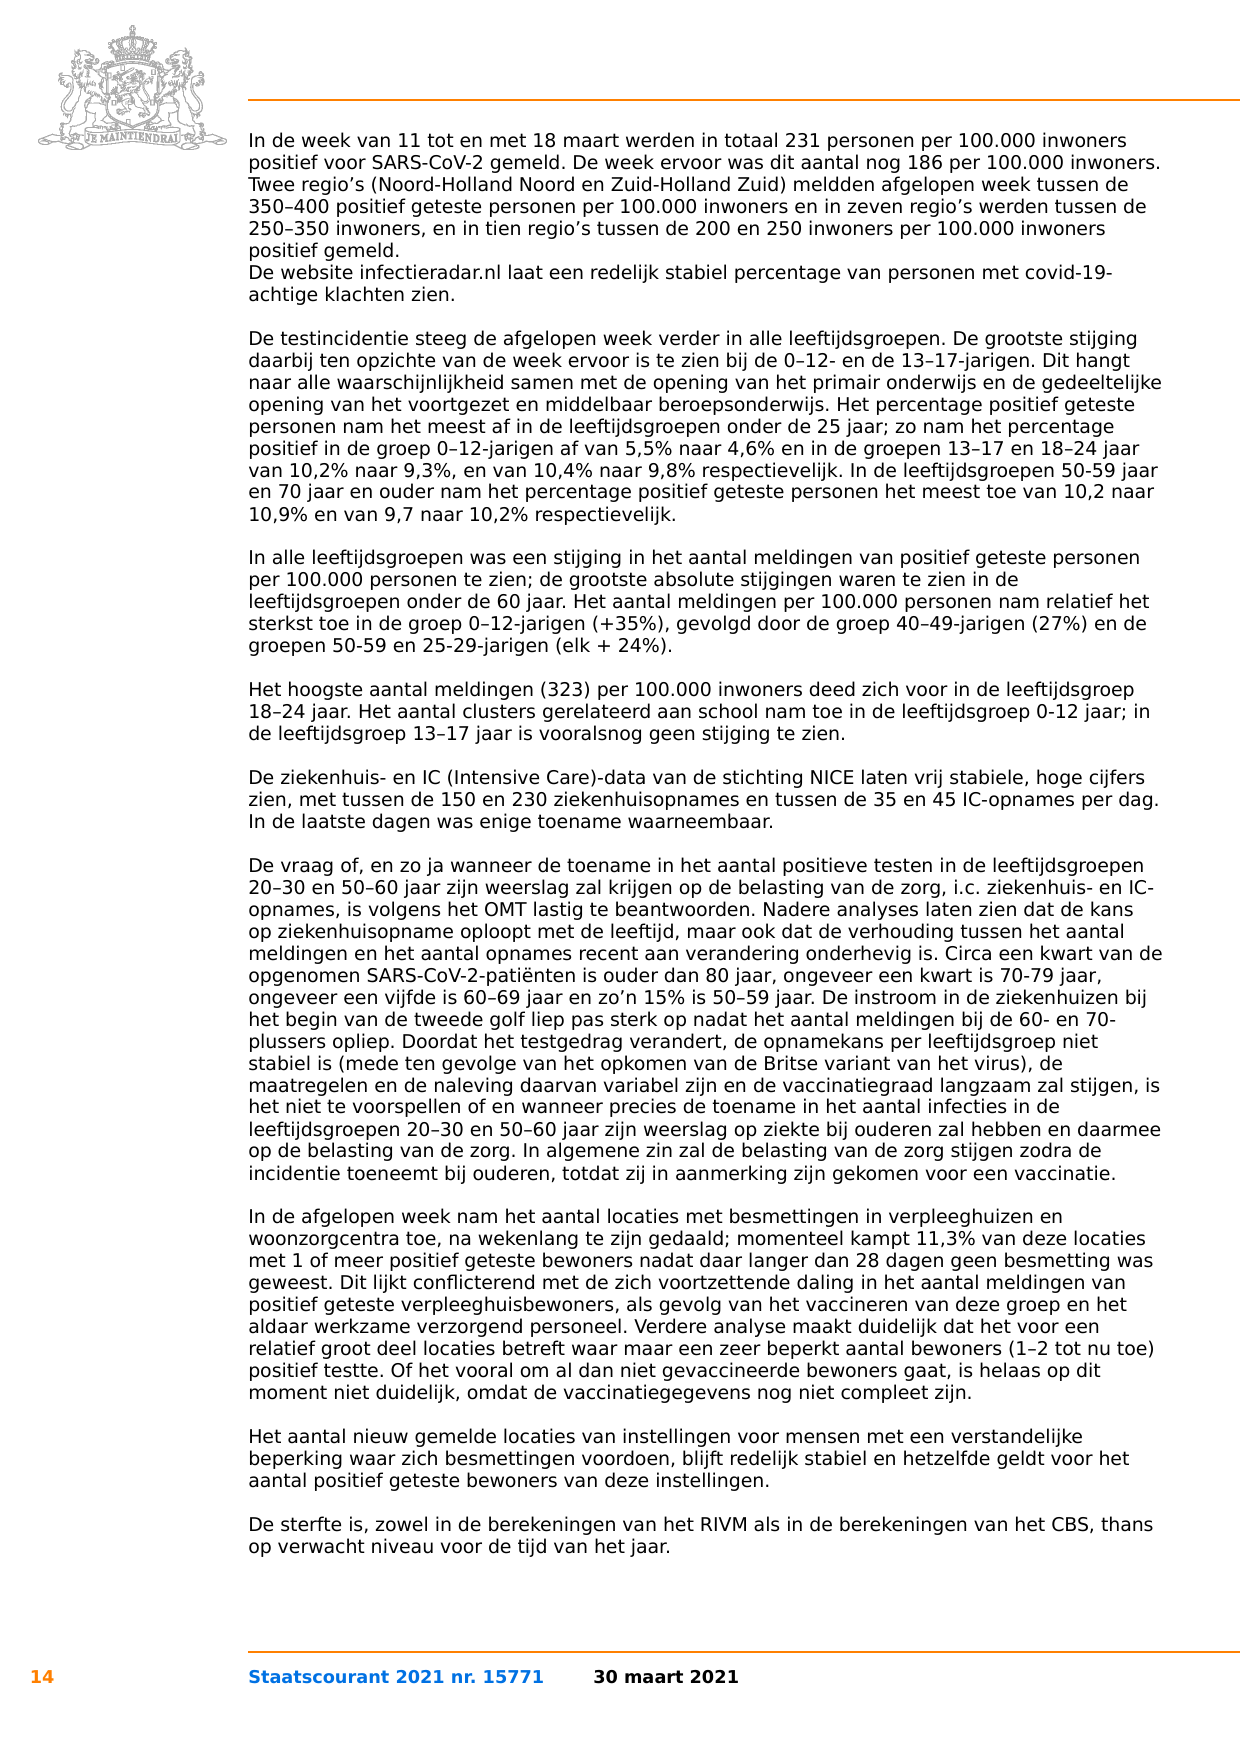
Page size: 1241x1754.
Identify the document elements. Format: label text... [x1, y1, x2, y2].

text De vraag of, en zo ja wanneer de toename in het aantal positieve testen in de leeftijdsgroepen 20–30 en 50–60 jaar zijn weerslag zal krijgen op de belasting van de zorg, i.c. ziekenhuis- en IC-opnames, is volgens het OMT lastig te beantwoorden. Nadere analyses laten zien dat de kans op ziekenhuisopname oploopt met de leeftijd, maar ook dat de verhouding tussen het aantal meldingen en het aantal opnames recent aan verandering onderhevig is. Circa een kwart van de opgenomen SARS-CoV-2-patiënten is ouder dan 80 jaar, ongeveer een kwart is 70-79 jaar, ongeveer een vijfde is 60–69 jaar en zo’n 15% is 50–59 jaar. De instroom in de ziekenhuizen bij het begin van de tweede golf liep pas sterk op nadat het aantal meldingen bij de 60- en 70-plussers opliep. Doordat het testgedrag verandert, de opnamekans per leeftijdsgroep niet stabiel is (mede ten gevolge van het opkomen van de Britse variant van het virus), de maatregelen en de naleving daarvan variabel zijn en de vaccinatiegraad langzaam zal stijgen, is het niet te voorspellen of en wanneer precies de toename in het aantal infecties in de leeftijdsgroepen 20–30 en 50–60 jaar zijn weerslag op ziekte bij ouderen zal hebben en daarmee op de belasting van de zorg. In algemene zin zal de belasting van de zorg stijgen zodra de incidentie toeneemt bij ouderen, totdat zij in aanmerking zijn gekomen voor een vaccinatie. [248, 855, 1163, 1184]
text In de afgelopen week nam het aantal locaties met besmettingen in verpleeghuizen en woonzorgcentra toe, na wekenlang te zijn gedaald; momenteel kampt 11,3% van deze locaties met 1 of meer positief geteste bewoners nadat daar langer dan 28 dagen geen besmetting was geweest. Dit lijkt conflicterend met de zich voortzettende daling in het aantal meldingen van positief geteste verpleeghuisbewoners, als gevolg van het vaccineren van deze groep en het aldaar werkzame verzorgend personeel. Verdere analyse maakt duidelijk dat het voor een relatief groot deel locaties betreft waar maar een zeer beperkt aantal bewoners (1–2 tot nu toe) positief testte. Of het vooral om al dan niet gevaccineerde bewoners gaat, is helaas op dit moment niet duidelijk, omdat de vaccinatiegegevens nog niet compleet zijn. [248, 1206, 1163, 1404]
text De sterfte is, zowel in de berekeningen van het RIVM als in de berekeningen van het CBS, thans op verwacht niveau voor de tijd van het jaar. [248, 1514, 1163, 1558]
text In alle leeftijdsgroepen was een stijging in het aantal meldingen van positief geteste personen per 100.000 personen te zien; de grootste absolute stijgingen waren te zien in de leeftijdsgroepen onder de 60 jaar. Het aantal meldingen per 100.000 personen nam relatief het sterkst toe in de groep 0–12-jarigen (+35%), gevolgd door de groep 40–49-jarigen (27%) en de groepen 50-59 en 25-29-jarigen (elk + 24%). [248, 547, 1163, 657]
text Het hoogste aantal meldingen (323) per 100.000 inwoners deed zich voor in de leeftijdsgroep 18–24 jaar. Het aantal clusters gerelateerd aan school nam toe in de leeftijdsgroep 0-12 jaar; in de leeftijdsgroep 13–17 jaar is vooralsnog geen stijging te zien. [248, 679, 1163, 745]
picture [38, 25, 227, 150]
text De website infectieradar.nl laat een redelijk stabiel percentage van personen met covid-19-achtige klachten zien. [248, 262, 1163, 306]
text In de week van 11 tot en met 18 maart werden in totaal 231 personen per 100.000 inwoners positief voor SARS-CoV-2 gemeld. De week ervoor was dit aantal nog 186 per 100.000 inwoners. Twee regio’s (Noord-Holland Noord en Zuid-Holland Zuid) meldden afgelopen week tussen de 350–400 positief geteste personen per 100.000 inwoners en in zeven regio’s werden tussen de 250–350 inwoners, en in tien regio’s tussen de 200 en 250 inwoners per 100.000 inwoners positief gemeld. [248, 130, 1163, 262]
text Het aantal nieuw gemelde locaties van instellingen voor mensen met een verstandelijke beperking waar zich besmettingen voordoen, blijft redelijk stabiel en hetzelfde geldt voor het aantal positief geteste bewoners van deze instellingen. [248, 1426, 1163, 1492]
text De testincidentie steeg de afgelopen week verder in alle leeftijdsgroepen. De grootste stijging daarbij ten opzichte van de week ervoor is te zien bij de 0–12- en de 13–17-jarigen. Dit hangt naar alle waarschijnlijkheid samen met de opening van het primair onderwijs en de gedeeltelijke opening van het voortgezet en middelbaar beroepsonderwijs. Het percentage positief geteste personen nam het meest af in de leeftijdsgroepen onder de 25 jaar; zo nam het percentage positief in de groep 0–12-jarigen af van 5,5% naar 4,6% en in de groepen 13–17 en 18–24 jaar van 10,2% naar 9,3%, en van 10,4% naar 9,8% respectievelijk. In de leeftijdsgroepen 50-59 jaar en 70 jaar en ouder nam het percentage positief geteste personen het meest toe van 10,2 naar 10,9% en van 9,7 naar 10,2% respectievelijk. [248, 328, 1163, 525]
text De ziekenhuis- en IC (Intensive Care)-data van de stichting NICE laten vrij stabiele, hoge cijfers zien, met tussen de 150 en 230 ziekenhuisopnames en tussen de 35 en 45 IC-opnames per dag. In de laatste dagen was enige toename waarneembaar. [248, 767, 1163, 833]
